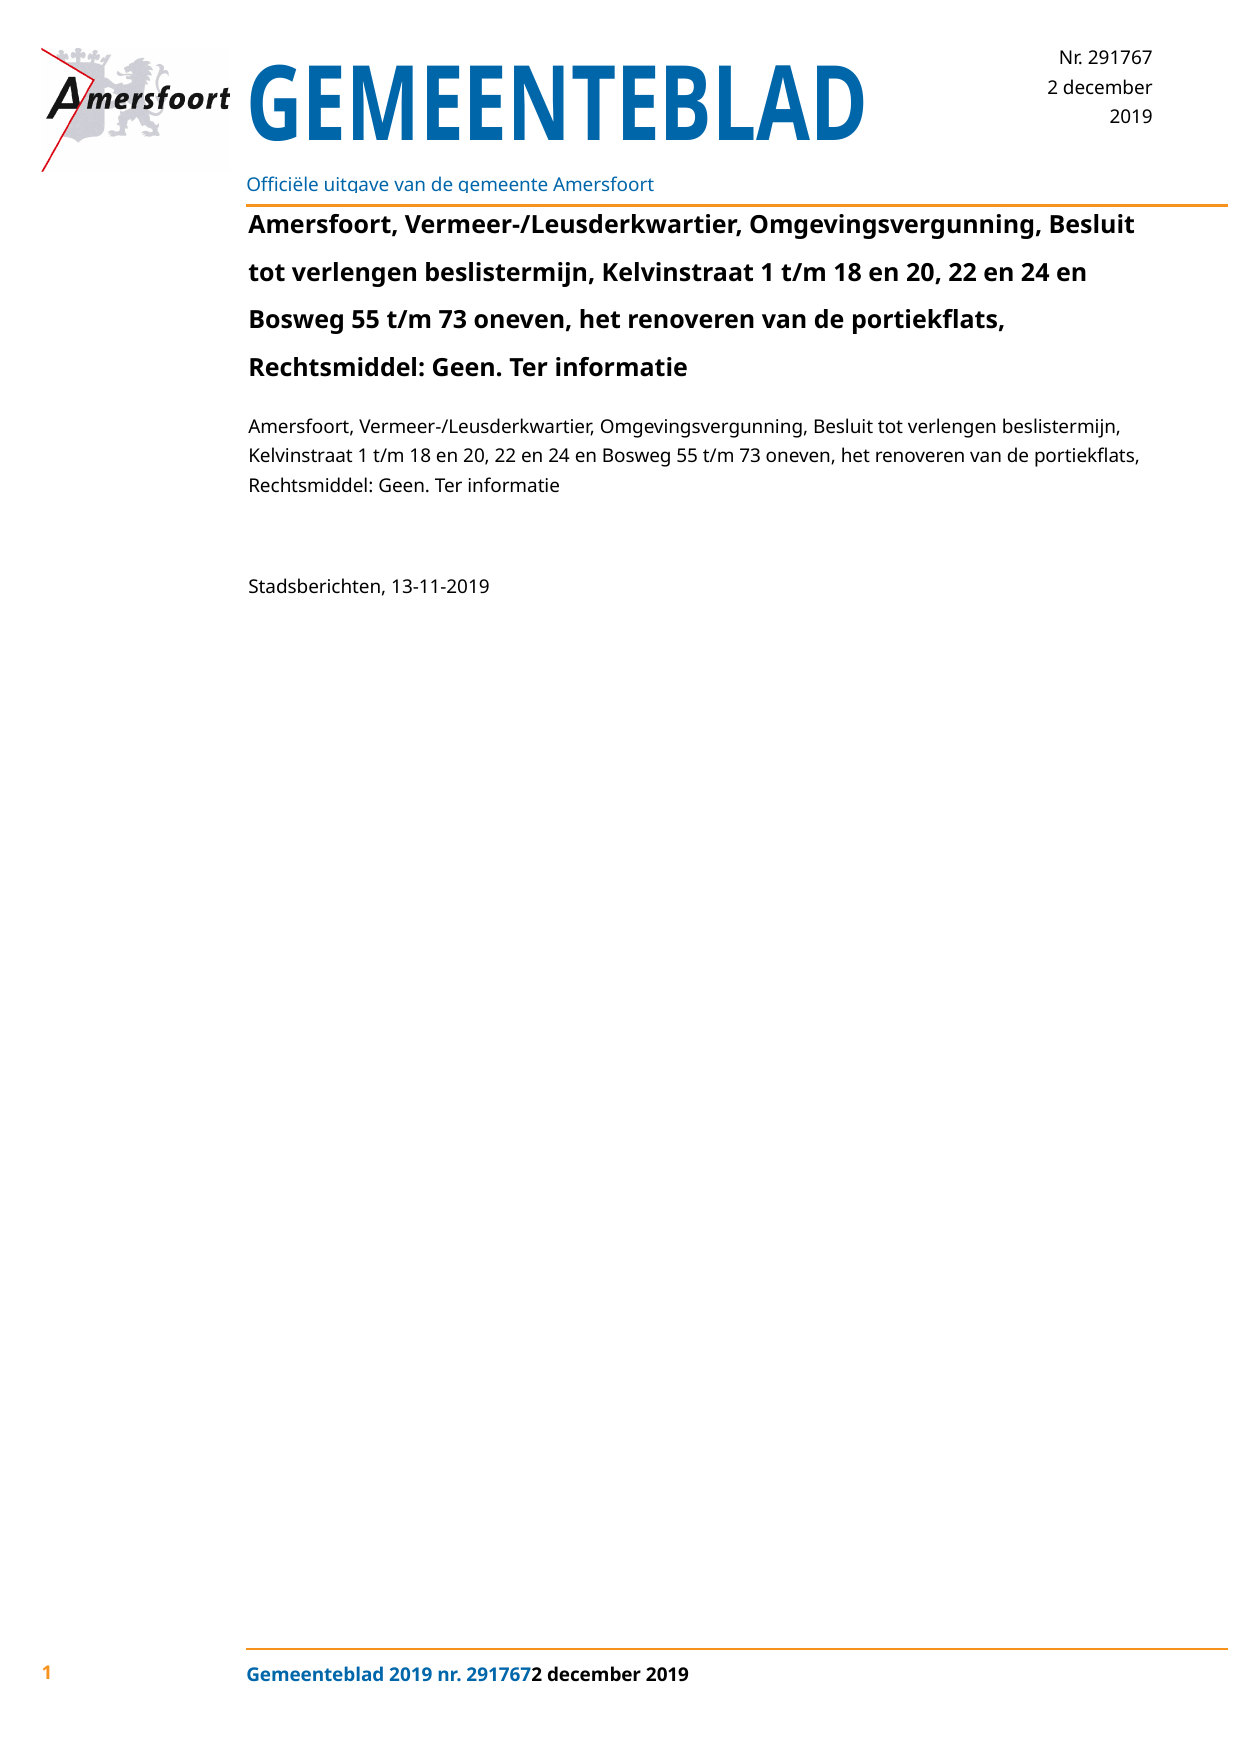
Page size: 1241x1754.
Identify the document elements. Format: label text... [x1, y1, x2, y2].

text Amersfoort, Vermeer-/Leusderkwartier, Omgevingsvergunning, Besluit tot verlengen beslistermijn, Kelvinstraat 1 t/m 18 en 20, 22 en 24 en Bosweg 55 t/m 73 oneven, het renoveren van de portiekflats, Rechtsmiddel: Geen. Ter informatie [248, 207, 1152, 384]
picture [41, 47, 231, 172]
text Amersfoort, Vermeer-/Leusderkwartier, Omgevingsvergunning, Besluit tot verlengen beslistermijn, Kelvinstraat 1 t/m 18 en 20, 22 en 24 en Bosweg 55 t/m 73 oneven, het renoveren van de portiekflats, Rechtsmiddel: Geen. Ter informatie [248, 413, 1152, 498]
text Stadsberichten, 13-11-2019 [248, 573, 1152, 599]
